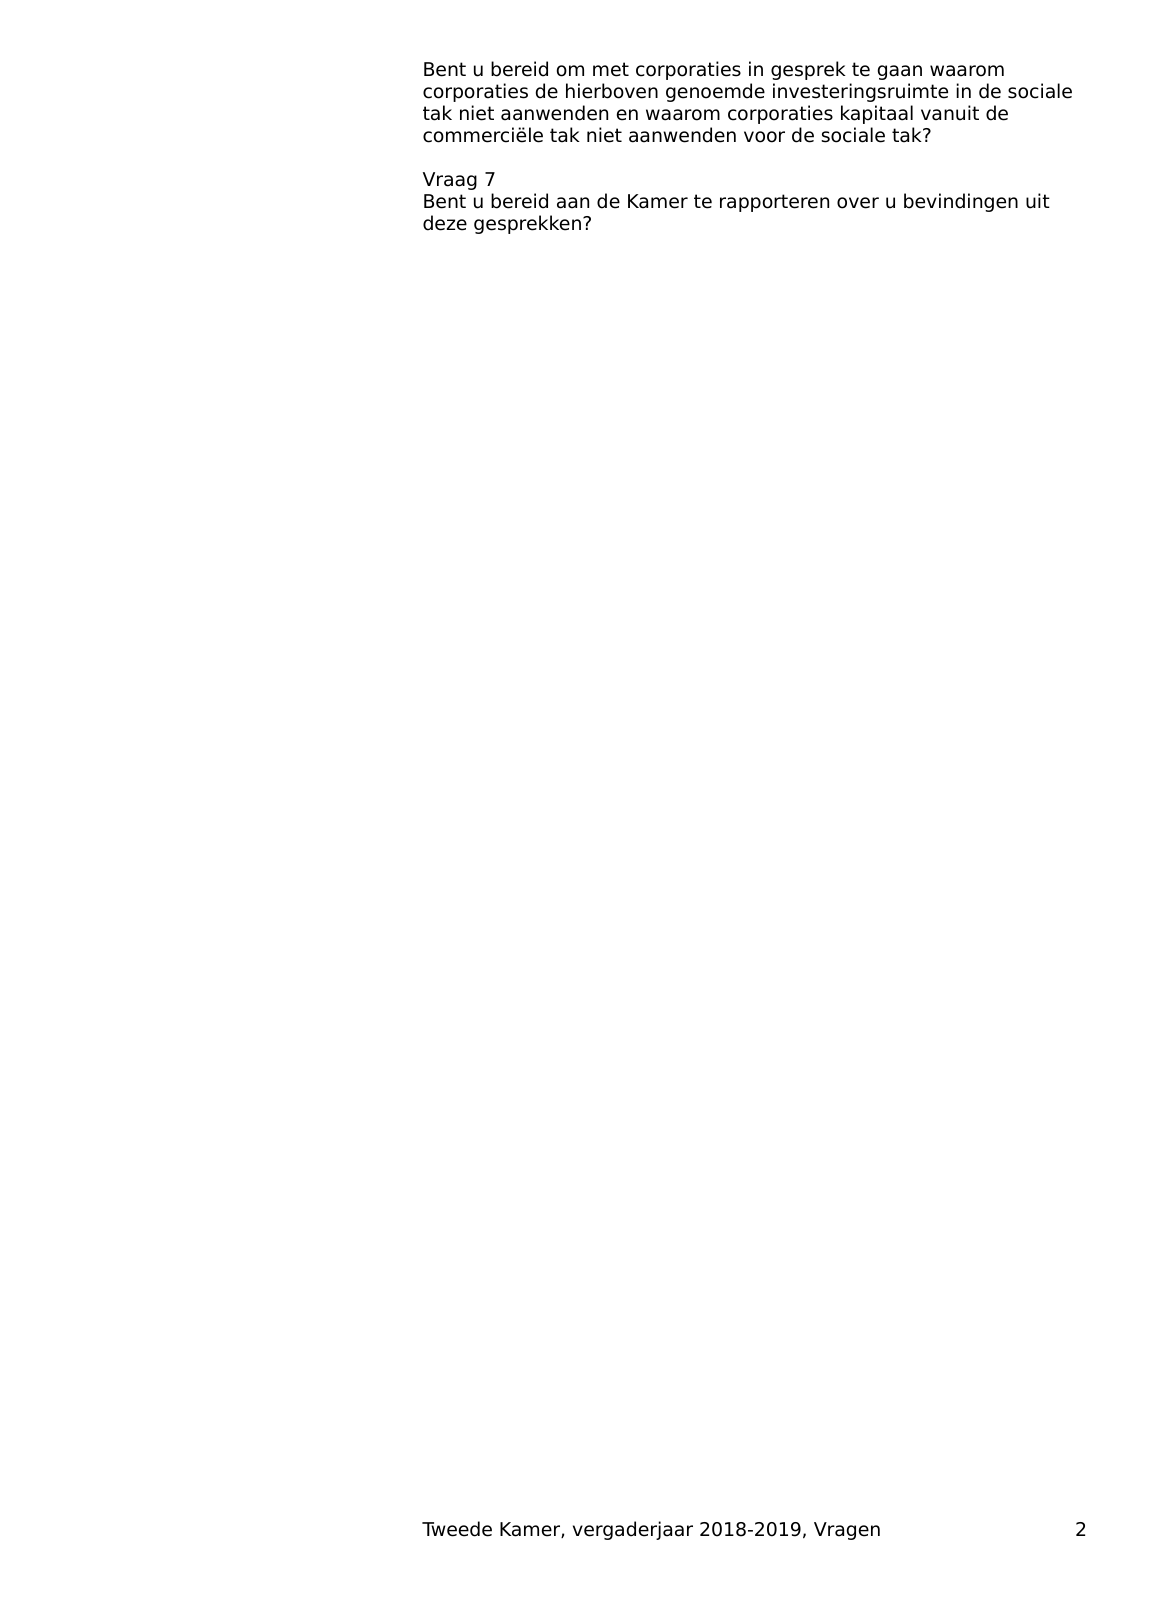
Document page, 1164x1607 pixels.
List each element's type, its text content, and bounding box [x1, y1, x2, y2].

text Bent u bereid om met corporaties in gesprek te gaan waarom corporaties de hierboven genoemde investeringsruimte in de sociale tak niet aanwenden en waarom corporaties kapitaal vanuit de commerciële tak niet aanwenden voor de sociale tak? [422, 59, 1087, 147]
text Vraag 7 [422, 169, 1087, 191]
text Bent u bereid aan de Kamer te rapporteren over u bevindingen uit deze gesprekken? [422, 191, 1087, 235]
